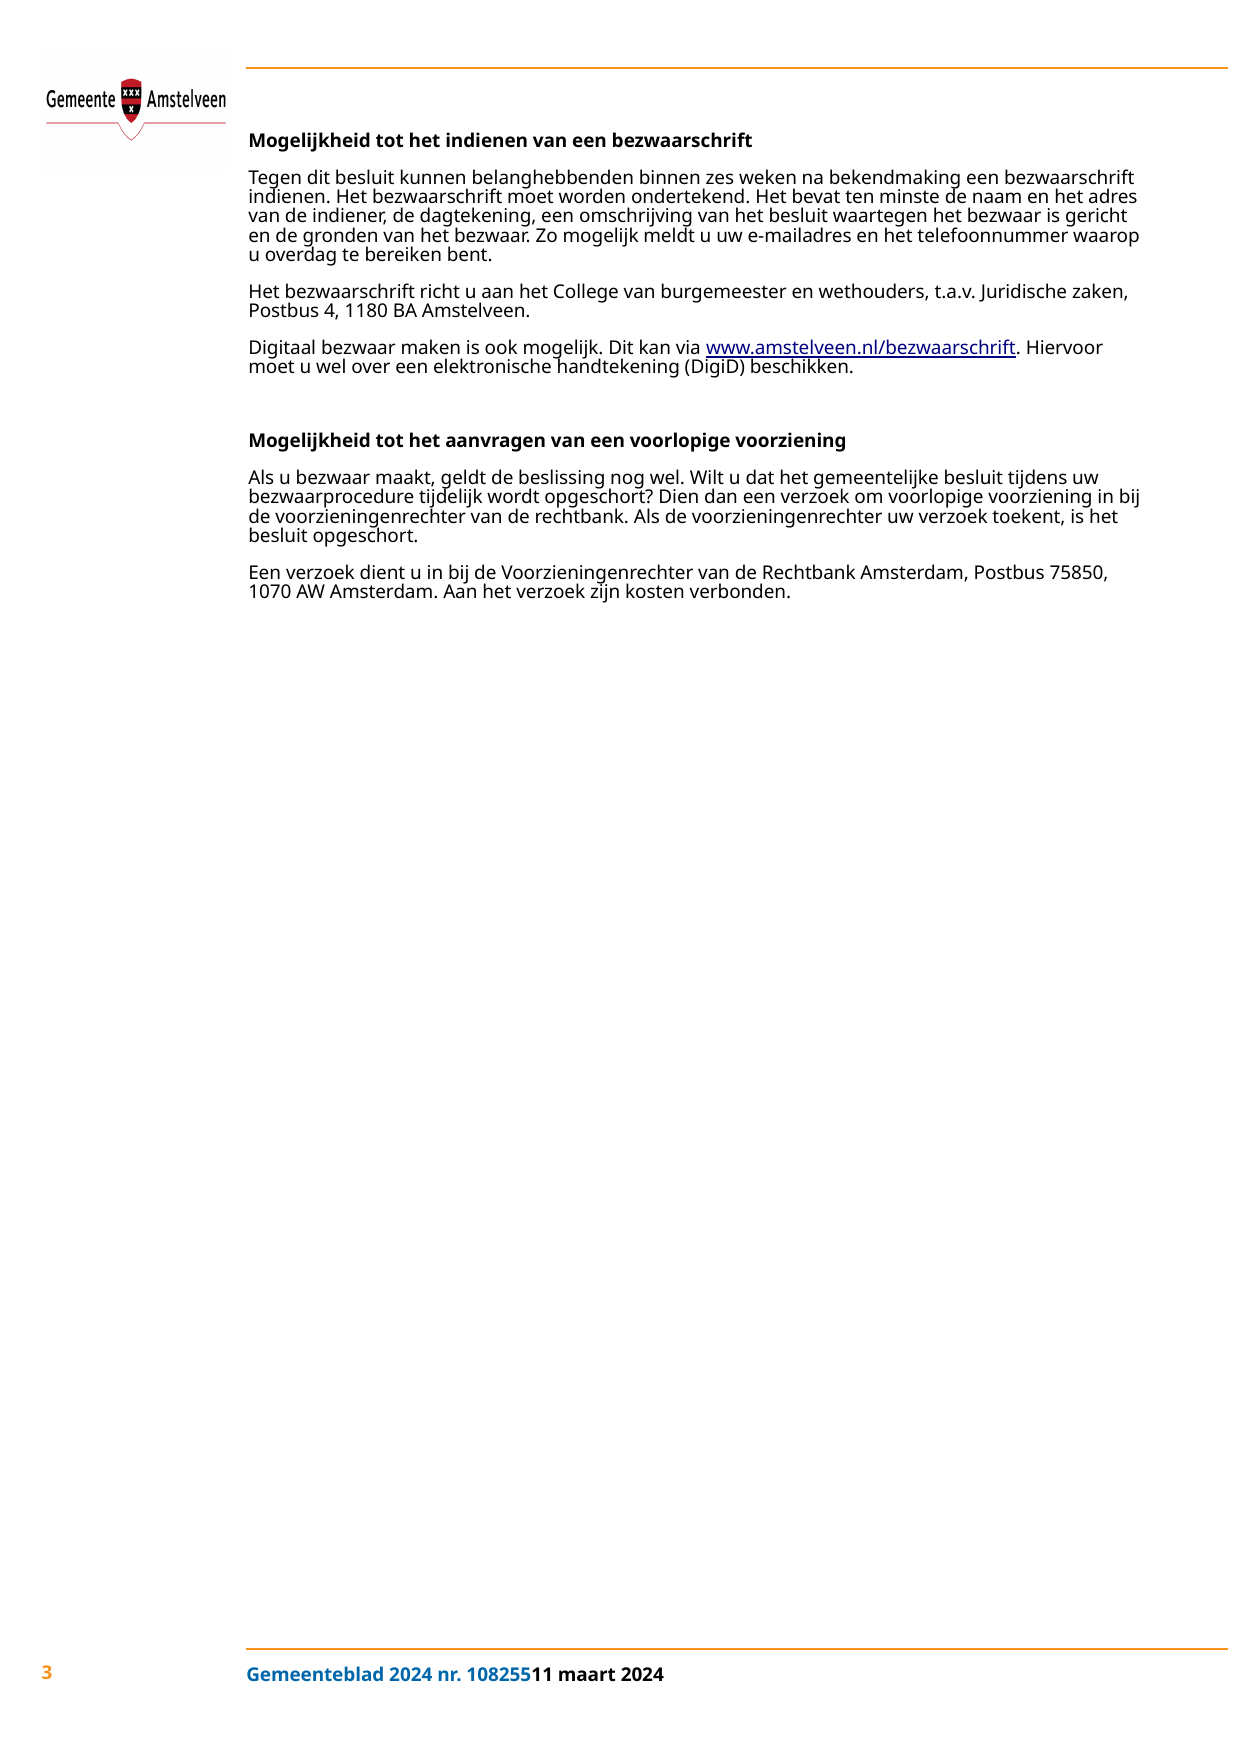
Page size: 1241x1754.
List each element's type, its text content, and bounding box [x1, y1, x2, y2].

text Mogelijkheid tot het aanvragen van een voorlopige voorziening [248, 432, 1152, 452]
text Digitaal bezwaar maken is ook mogelijk. Dit kan via www.amstelveen.nl/bezwaarschrift. Hiervoor moet u wel over een elektronische handtekening (DigiD) beschikken. [248, 339, 1152, 378]
text Mogelijkheid tot het indienen van een bezwaarschrift [248, 132, 1152, 151]
text Als u bezwaar maakt, geldt de beslissing nog wel. Wilt u dat het gemeentelijke besluit tijdens uw bezwaarprocedure tijdelijk wordt opgeschort? Dien dan een verzoek om voorlopige voorziening in bij de voorzieningenrechter van de rechtbank. Als de voorzieningenrechter uw verzoek toekent, is het besluit opgeschort. [248, 469, 1152, 546]
text Het bezwaarschrift richt u aan het College van burgemeester en wethouders, t.a.v. Juridische zaken, Postbus 4, 1180 BA Amstelveen. [248, 283, 1152, 321]
text Tegen dit besluit kunnen belanghebbenden binnen zes weken na bekendmaking een bezwaarschrift indienen. Het bezwaarschrift moet worden ondertekend. Het bevat ten minste de naam en het adres van de indiener, de dagtekening, een omschrijving van het besluit waartegen het bezwaar is gericht en de gronden van het bezwaar. Zo mogelijk meldt u uw e-mailadres en het telefoonnummer waarop u overdag te bereiken bent. [248, 169, 1152, 265]
picture [41, 47, 231, 172]
text Een verzoek dient u in bij de Voorzieningenrechter van de Rechtbank Amsterdam, Postbus 75850, 1070 AW Amsterdam. Aan het verzoek zijn kosten verbonden. [248, 564, 1152, 603]
